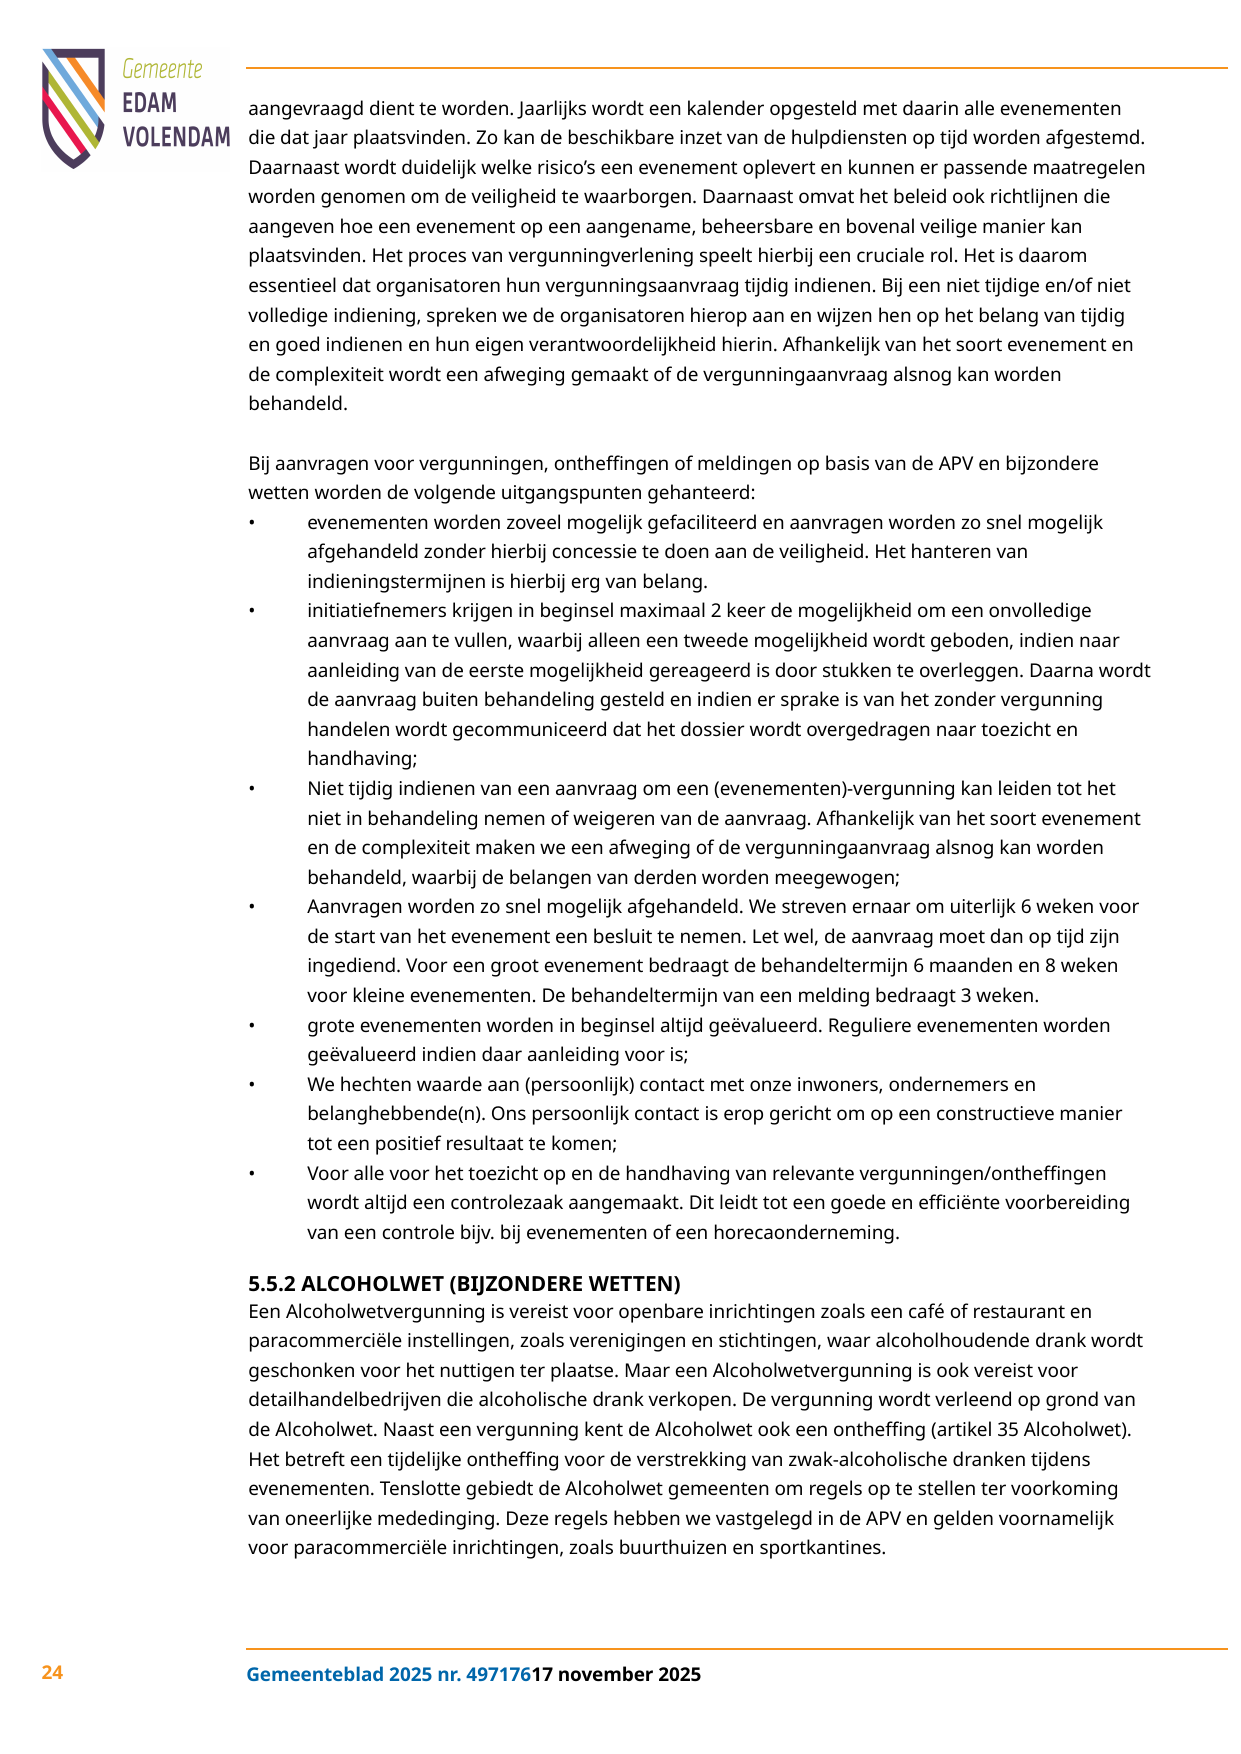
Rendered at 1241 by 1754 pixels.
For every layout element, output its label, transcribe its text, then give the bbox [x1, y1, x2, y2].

picture [41, 47, 231, 172]
list grote evenementen worden in beginsel altijd geëvalueerd. Reguliere evenementen worden geëvalueerd indien daar aanleiding voor is; [248, 1012, 1152, 1067]
text Bij aanvragen voor vergunningen, ontheffingen of meldingen op basis van de APV en bijzondere wetten worden de volgende uitgangspunten gehanteerd: [248, 450, 1152, 505]
list Voor alle voor het toezicht op en de handhaving van relevante vergunningen/ontheffingen wordt altijd een controlezaak aangemaakt. Dit leidt tot een goede en efficiënte voorbereiding van een controle bijv. bij evenementen of een horecaonderneming. [248, 1160, 1152, 1245]
text 5.5.2 ALCOHOLWET (BIJZONDERE WETTEN) [248, 1269, 1152, 1298]
list Niet tijdig indienen van een aanvraag om een (evenementen)-vergunning kan leiden tot het niet in behandeling nemen of weigeren van de aanvraag. Afhankelijk van het soort evenement en de complexiteit maken we een afweging of de vergunningaanvraag alsnog kan worden behandeld, waarbij de belangen van derden worden meegewogen; [248, 775, 1152, 890]
list Aanvragen worden zo snel mogelijk afgehandeld. We streven ernaar om uiterlijk 6 weken voor de start van het evenement een besluit te nemen. Let wel, de aanvraag moet dan op tijd zijn ingediend. Voor een groot evenement bedraagt de behandeltermijn 6 maanden en 8 weken voor kleine evenementen. De behandeltermijn van een melding bedraagt 3 weken. [248, 893, 1152, 1008]
text aangevraagd dient te worden. Jaarlijks wordt een kalender opgesteld met daarin alle evenementen die dat jaar plaatsvinden. Zo kan de beschikbare inzet van de hulpdiensten op tijd worden afgestemd. Daarnaast wordt duidelijk welke risico’s een evenement oplevert en kunnen er passende maatregelen worden genomen om de veiligheid te waarborgen. Daarnaast omvat het beleid ook richtlijnen die aangeven hoe een evenement op een aangename, beheersbare en bovenal veilige manier kan plaatsvinden. Het proces van vergunningverlening speelt hierbij een cruciale rol. Het is daarom essentieel dat organisatoren hun vergunningsaanvraag tijdig indienen. Bij een niet tijdige en/of niet volledige indiening, spreken we de organisatoren hierop aan en wijzen hen op het belang van tijdig en goed indienen en hun eigen verantwoordelijkheid hierin. Afhankelijk van het soort evenement en de complexiteit wordt een afweging gemaakt of de vergunningaanvraag alsnog kan worden behandeld. [248, 95, 1152, 416]
list evenementen worden zoveel mogelijk gefaciliteerd en aanvragen worden zo snel mogelijk afgehandeld zonder hierbij concessie te doen aan de veiligheid. Het hanteren van indieningstermijnen is hierbij erg van belang. [248, 509, 1152, 594]
list We hechten waarde aan (persoonlijk) contact met onze inwoners, ondernemers en belanghebbende(n). Ons persoonlijk contact is erop gericht om op een constructieve manier tot een positief resultaat te komen; [248, 1071, 1152, 1156]
list initiatiefnemers krijgen in beginsel maximaal 2 keer de mogelijkheid om een onvolledige aanvraag aan te vullen, waarbij alleen een tweede mogelijkheid wordt geboden, indien naar aanleiding van de eerste mogelijkheid gereageerd is door stukken te overleggen. Daarna wordt de aanvraag buiten behandeling gesteld en indien er sprake is van het zonder vergunning handelen wordt gecommuniceerd dat het dossier wordt overgedragen naar toezicht en handhaving; [248, 598, 1152, 771]
text Een Alcoholwetvergunning is vereist voor openbare inrichtingen zoals een café of restaurant en paracommerciële instellingen, zoals verenigingen en stichtingen, waar alcoholhoudende drank wordt geschonken voor het nuttigen ter plaatse. Maar een Alcoholwetvergunning is ook vereist voor detailhandelbedrijven die alcoholische drank verkopen. De vergunning wordt verleend op grond van de Alcoholwet. Naast een vergunning kent de Alcoholwet ook een ontheffing (artikel 35 Alcoholwet). Het betreft een tijdelijke ontheffing voor de verstrekking van zwak-alcoholische dranken tijdens evenementen. Tenslotte gebiedt de Alcoholwet gemeenten om regels op te stellen ter voorkoming van oneerlijke mededinging. Deze regels hebben we vastgelegd in de APV en gelden voornamelijk voor paracommerciële inrichtingen, zoals buurthuizen en sportkantines. [248, 1298, 1152, 1560]
